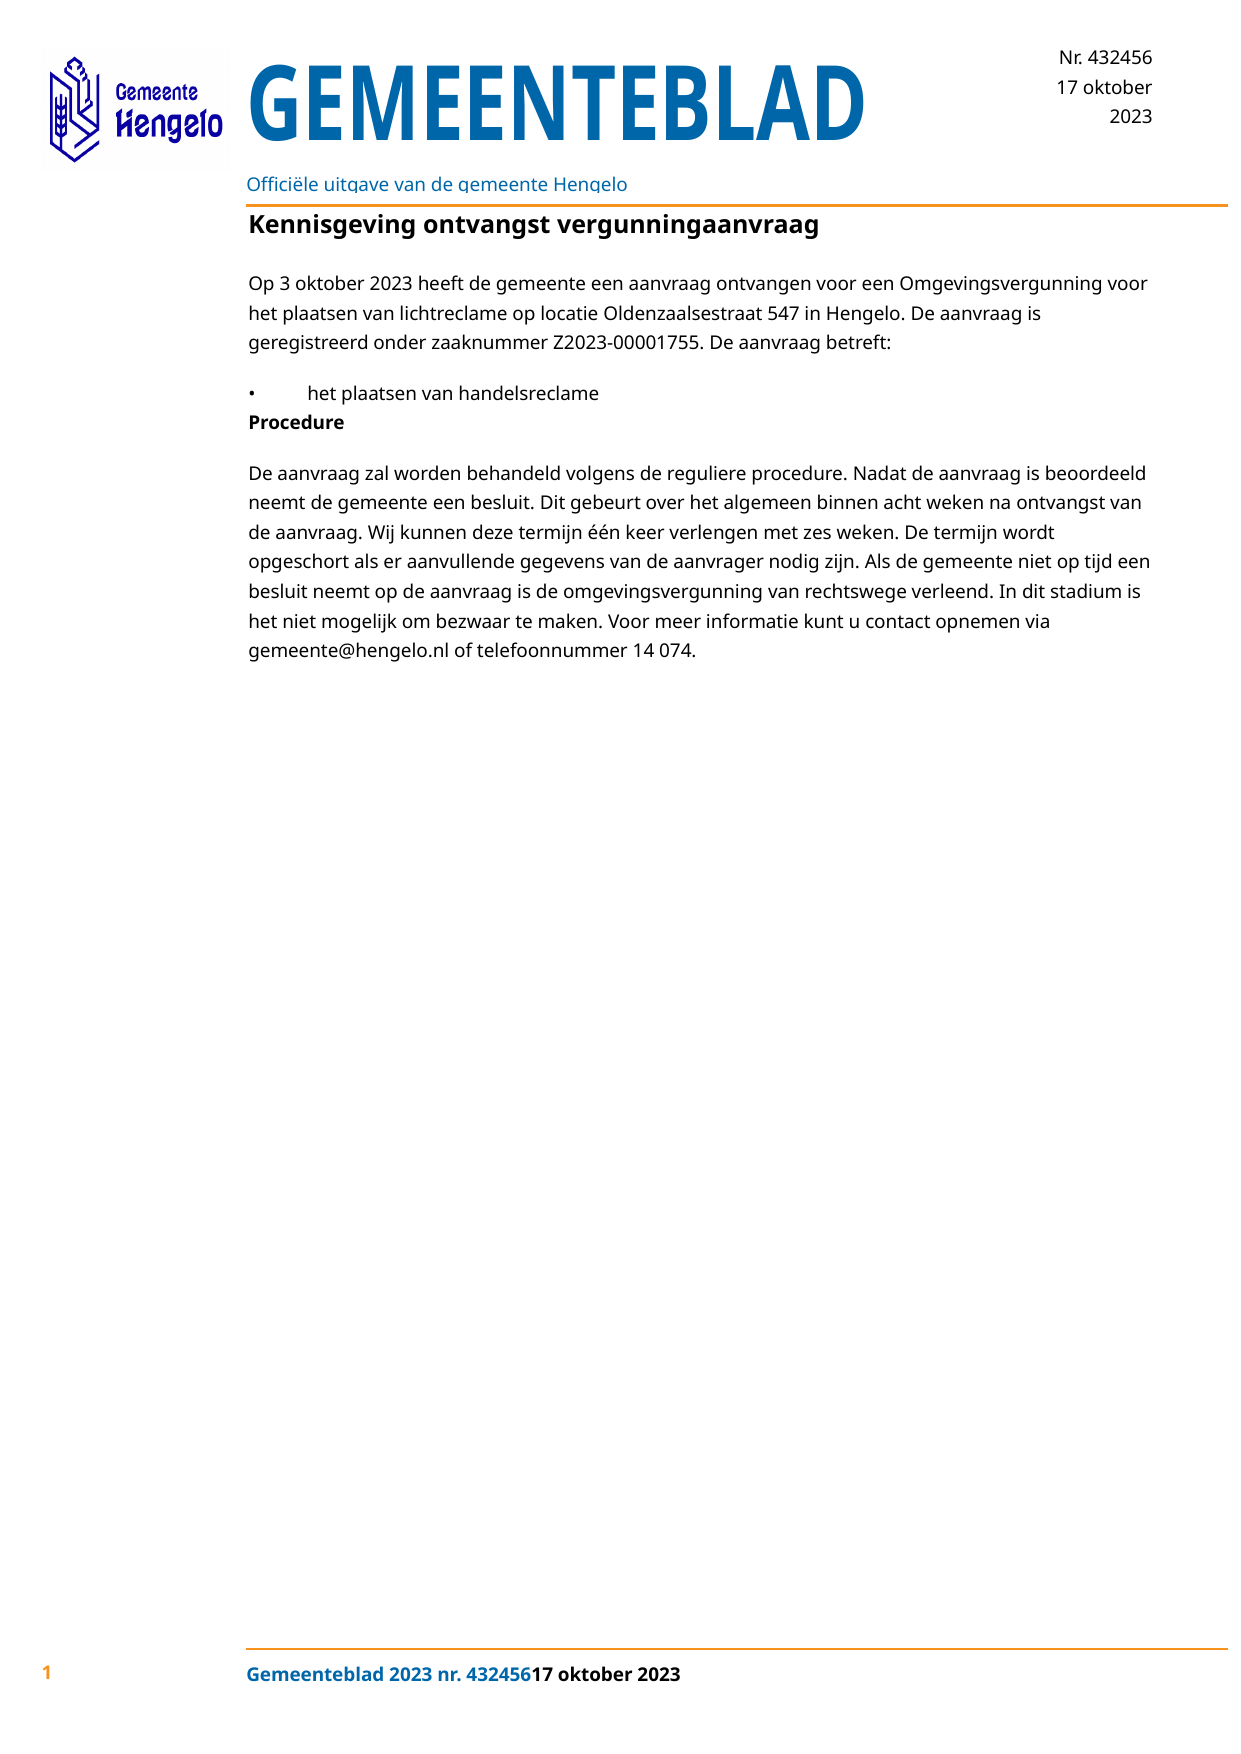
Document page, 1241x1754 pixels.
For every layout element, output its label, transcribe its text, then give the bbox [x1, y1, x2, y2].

picture [41, 47, 231, 172]
text Procedure [248, 409, 1152, 435]
text Kennisgeving ontvangst vergunningaanvraag [248, 207, 1152, 241]
text Op 3 oktober 2023 heeft de gemeente een aanvraag ontvangen voor een Omgevingsvergunning voor het plaatsen van lichtreclame op locatie Oldenzaalsestraat 547 in Hengelo. De aanvraag is geregistreerd onder zaaknummer Z2023-00001755. De aanvraag betreft: [248, 270, 1152, 355]
list het plaatsen van handelsreclame [248, 380, 1152, 406]
text De aanvraag zal worden behandeld volgens de reguliere procedure. Nadat de aanvraag is beoordeeld neemt de gemeente een besluit. Dit gebeurt over het algemeen binnen acht weken na ontvangst van de aanvraag. Wij kunnen deze termijn één keer verlengen met zes weken. De termijn wordt opgeschort als er aanvullende gegevens van de aanvrager nodig zijn. Als de gemeente niet op tijd een besluit neemt op de aanvraag is de omgevingsvergunning van rechtswege verleend. In dit stadium is het niet mogelijk om bezwaar te maken. Voor meer informatie kunt u contact opnemen via gemeente@hengelo.nl of telefoonnummer 14 074. [248, 460, 1152, 663]
